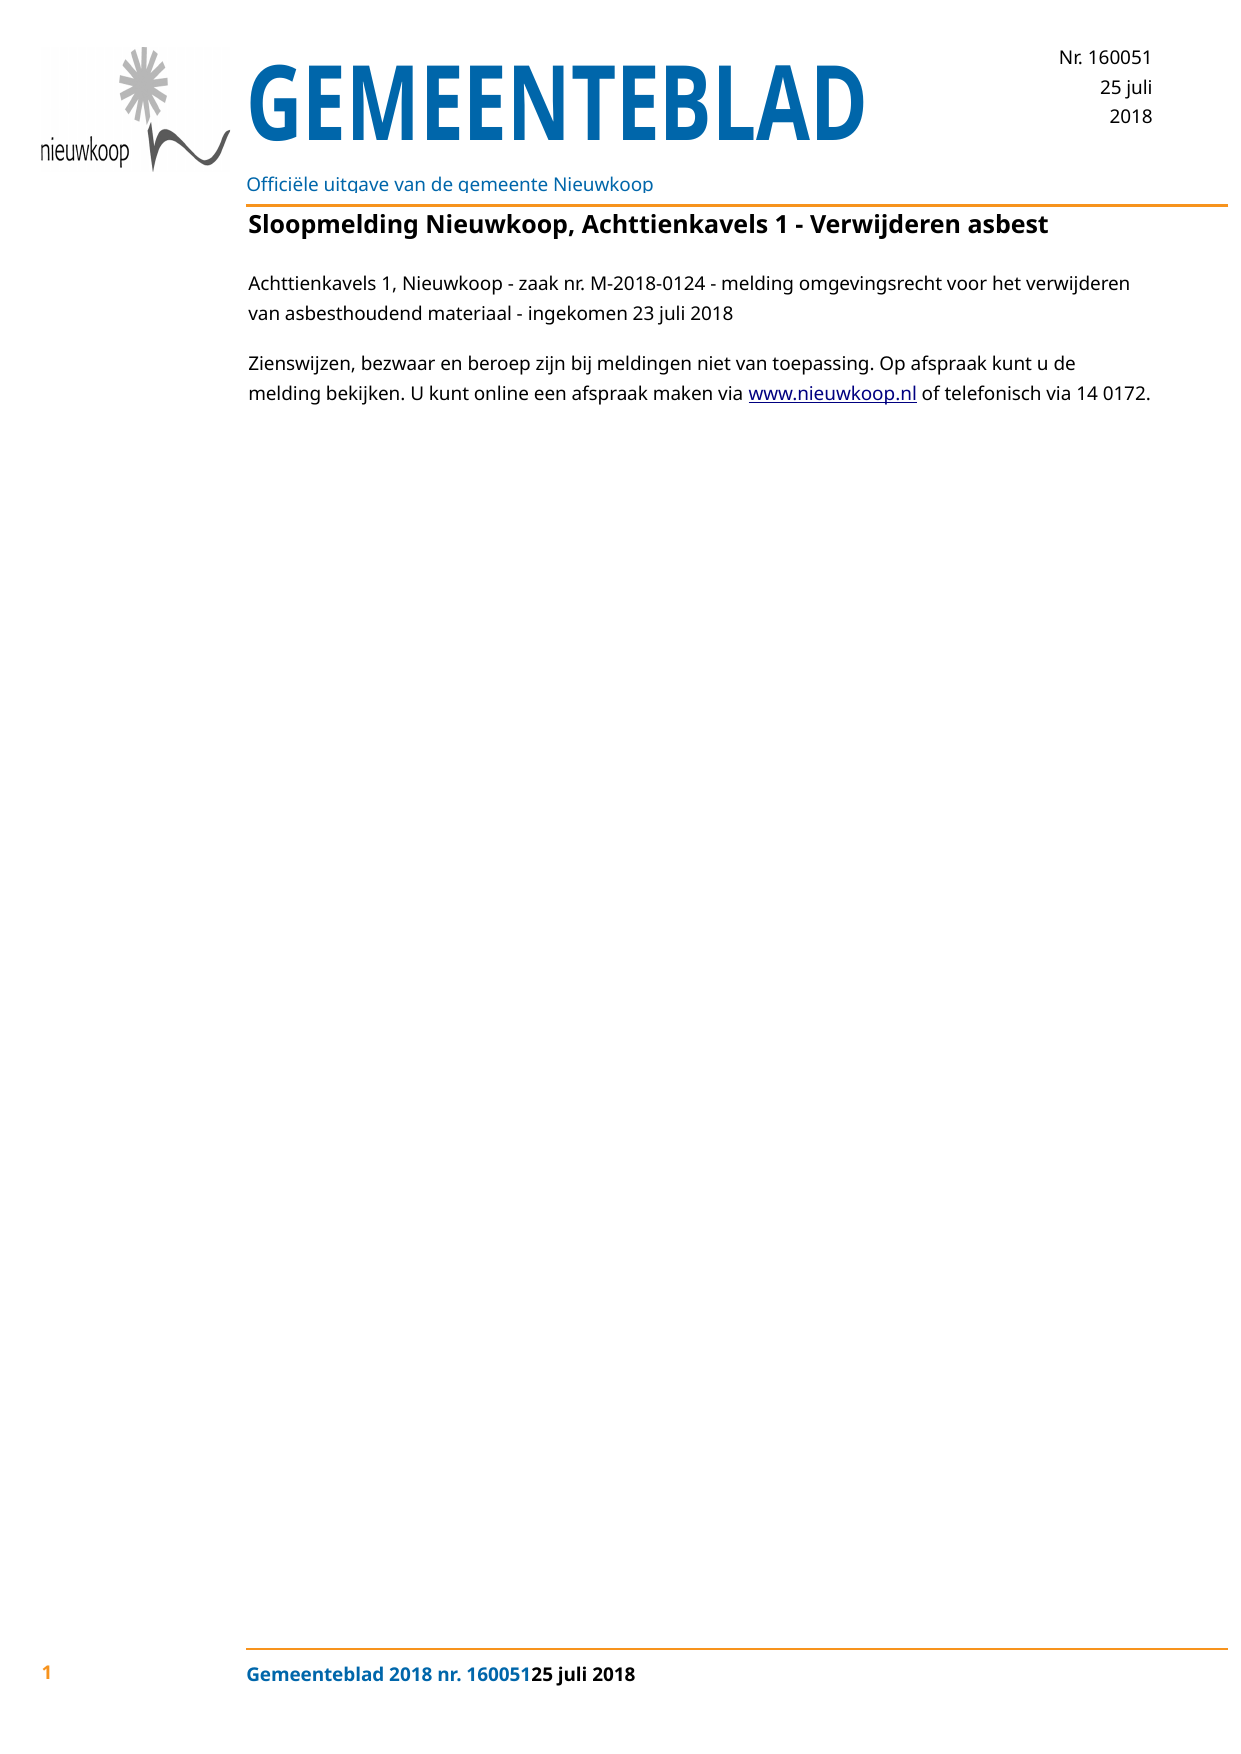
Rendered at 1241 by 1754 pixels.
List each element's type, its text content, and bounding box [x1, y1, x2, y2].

text Zienswijzen, bezwaar en beroep zijn bij meldingen niet van toepassing. Op afspraak kunt u de melding bekijken. U kunt online een afspraak maken via www.nieuwkoop.nl of telefonisch via 14 0172. [248, 350, 1152, 406]
picture [41, 47, 231, 172]
text Sloopmelding Nieuwkoop, Achttienkavels 1 - Verwijderen asbest [248, 207, 1152, 241]
text Achttienkavels 1, Nieuwkoop - zaak nr. M-2018-0124 - melding omgevingsrecht voor het verwijderen van asbesthoudend materiaal - ingekomen 23 juli 2018 [248, 270, 1152, 326]
